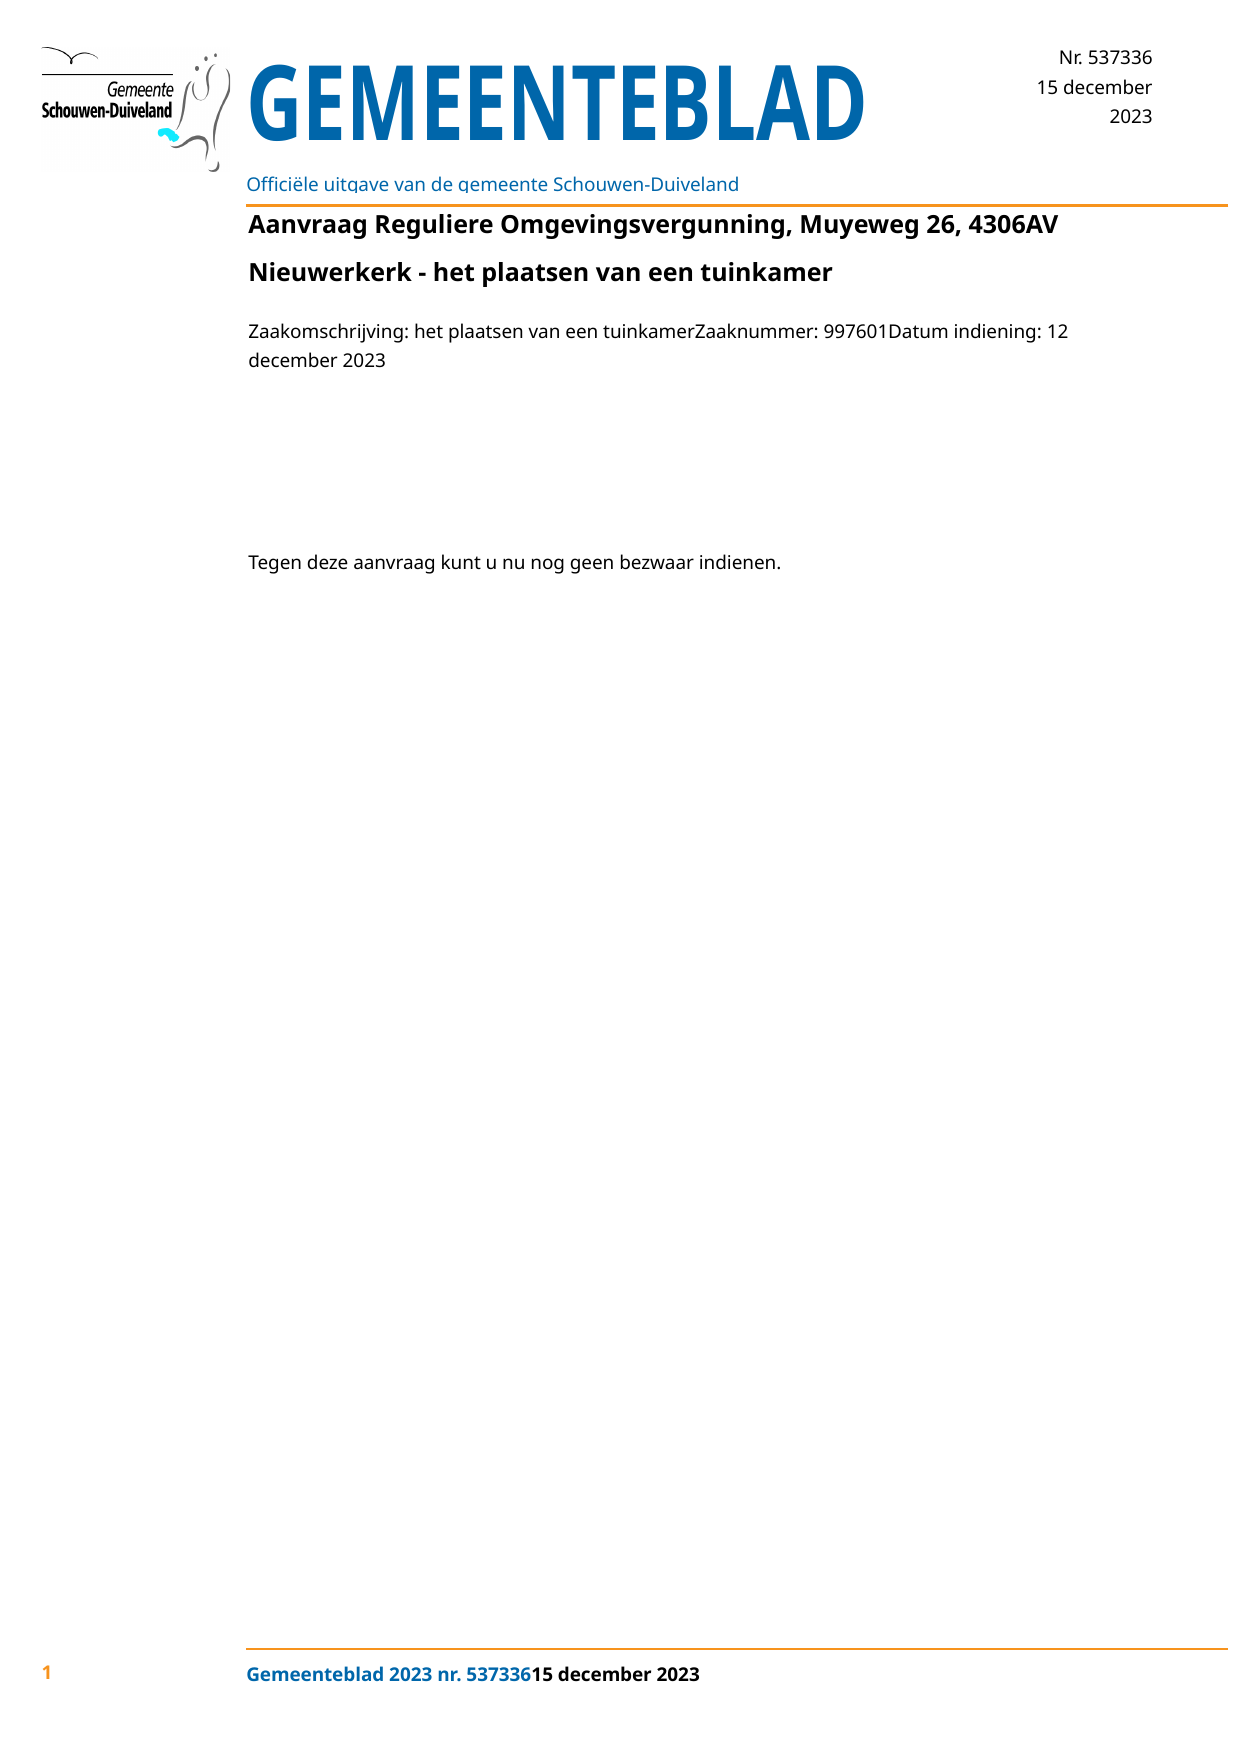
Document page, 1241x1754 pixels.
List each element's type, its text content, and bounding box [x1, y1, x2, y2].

text Tegen deze aanvraag kunt u nu nog geen bezwaar indienen. [248, 549, 1152, 575]
text Zaakomschrijving: het plaatsen van een tuinkamerZaaknummer: 997601Datum indiening: 12 december 2023 [248, 318, 1152, 373]
text Aanvraag Reguliere Omgevingsvergunning, Muyeweg 26, 4306AV Nieuwerkerk - het plaatsen van een tuinkamer [248, 207, 1152, 288]
picture [41, 47, 231, 172]
